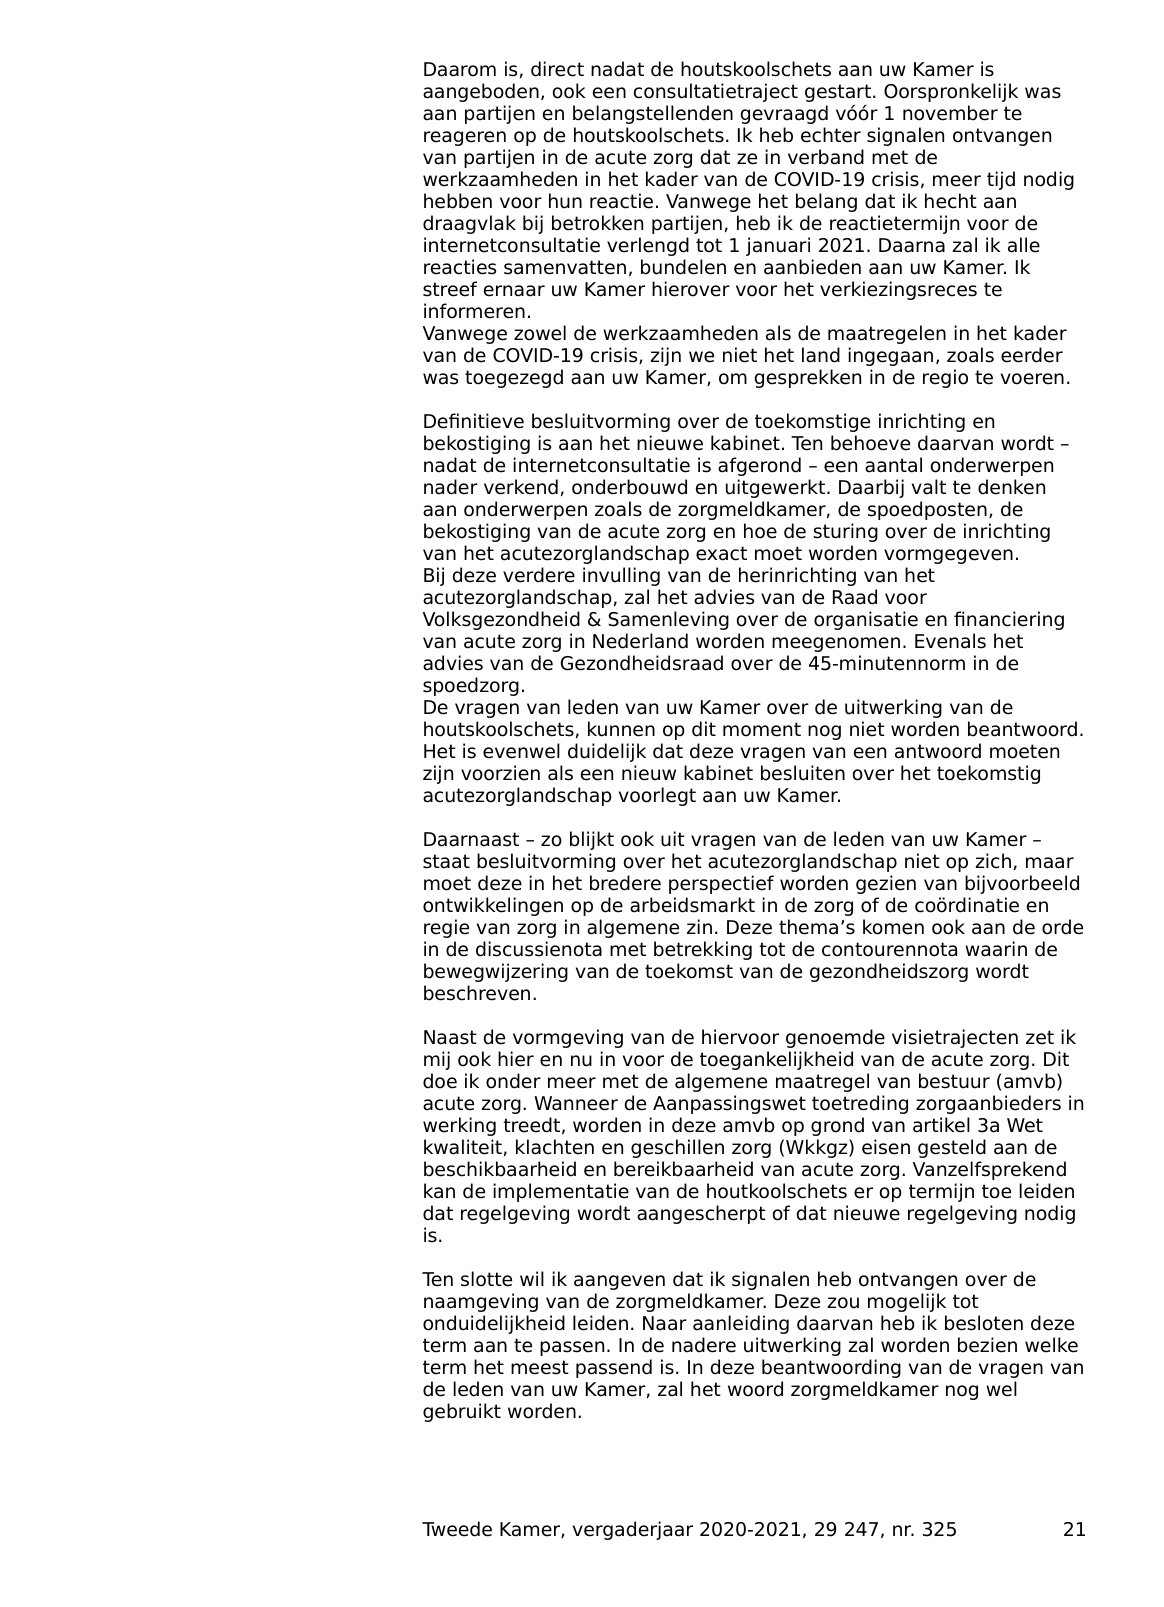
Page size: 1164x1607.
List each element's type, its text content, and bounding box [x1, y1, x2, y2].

text Naast de vormgeving van de hiervoor genoemde visietrajecten zet ik mij ook hier en nu in voor de toegankelijkheid van de acute zorg. Dit doe ik onder meer met de algemene maatregel van bestuur (amvb) acute zorg. Wanneer de Aanpassingswet toetreding zorgaanbieders in werking treedt, worden in deze amvb op grond van artikel 3a Wet kwaliteit, klachten en geschillen zorg (Wkkgz) eisen gesteld aan de beschikbaarheid en bereikbaarheid van acute zorg. Vanzelfsprekend kan de implementatie van de houtkoolschets er op termijn toe leiden dat regelgeving wordt aangescherpt of dat nieuwe regelgeving nodig is. [422, 1027, 1087, 1247]
text Daarnaast – zo blijkt ook uit vragen van de leden van uw Kamer – staat besluitvorming over het acutezorglandschap niet op zich, maar moet deze in het bredere perspectief worden gezien van bijvoorbeeld ontwikkelingen op de arbeidsmarkt in de zorg of de coördinatie en regie van zorg in algemene zin. Deze thema’s komen ook aan de orde in de discussienota met betrekking tot de contourennota waarin de bewegwijzering van de toekomst van de gezondheidszorg wordt beschreven. [422, 829, 1087, 1004]
text De vragen van leden van uw Kamer over de uitwerking van de houtskoolschets, kunnen op dit moment nog niet worden beantwoord. Het is evenwel duidelijk dat deze vragen van een antwoord moeten zijn voorzien als een nieuw kabinet besluiten over het toekomstig acutezorglandschap voorlegt aan uw Kamer. [422, 697, 1087, 807]
text Bij deze verdere invulling van de herinrichting van het acutezorglandschap, zal het advies van de Raad voor Volksgezondheid & Samenleving over de organisatie en financiering van acute zorg in Nederland worden meegenomen. Evenals het advies van de Gezondheidsraad over de 45-minutennorm in de spoedzorg. [422, 565, 1087, 697]
text Vanwege zowel de werkzaamheden als de maatregelen in het kader van de COVID-19 crisis, zijn we niet het land ingegaan, zoals eerder was toegezegd aan uw Kamer, om gesprekken in de regio te voeren. [422, 323, 1087, 389]
text Ten slotte wil ik aangeven dat ik signalen heb ontvangen over de naamgeving van de zorgmeldkamer. Deze zou mogelijk tot onduidelijkheid leiden. Naar aanleiding daarvan heb ik besloten deze term aan te passen. In de nadere uitwerking zal worden bezien welke term het meest passend is. In deze beantwoording van de vragen van de leden van uw Kamer, zal het woord zorgmeldkamer nog wel gebruikt worden. [422, 1269, 1087, 1423]
text Definitieve besluitvorming over de toekomstige inrichting en bekostiging is aan het nieuwe kabinet. Ten behoeve daarvan wordt – nadat de internetconsultatie is afgerond – een aantal onderwerpen nader verkend, onderbouwd en uitgewerkt. Daarbij valt te denken aan onderwerpen zoals de zorgmeldkamer, de spoedposten, de bekostiging van de acute zorg en hoe de sturing over de inrichting van het acutezorglandschap exact moet worden vormgegeven. [422, 411, 1087, 565]
text Daarom is, direct nadat de houtskoolschets aan uw Kamer is aangeboden, ook een consultatietraject gestart. Oorspronkelijk was aan partijen en belangstellenden gevraagd vóór 1 november te reageren op de houtskoolschets. Ik heb echter signalen ontvangen van partijen in de acute zorg dat ze in verband met de werkzaamheden in het kader van de COVID-19 crisis, meer tijd nodig hebben voor hun reactie. Vanwege het belang dat ik hecht aan draagvlak bij betrokken partijen, heb ik de reactietermijn voor de internetconsultatie verlengd tot 1 januari 2021. Daarna zal ik alle reacties samenvatten, bundelen en aanbieden aan uw Kamer. Ik streef ernaar uw Kamer hierover voor het verkiezingsreces te informeren. [422, 59, 1087, 323]
